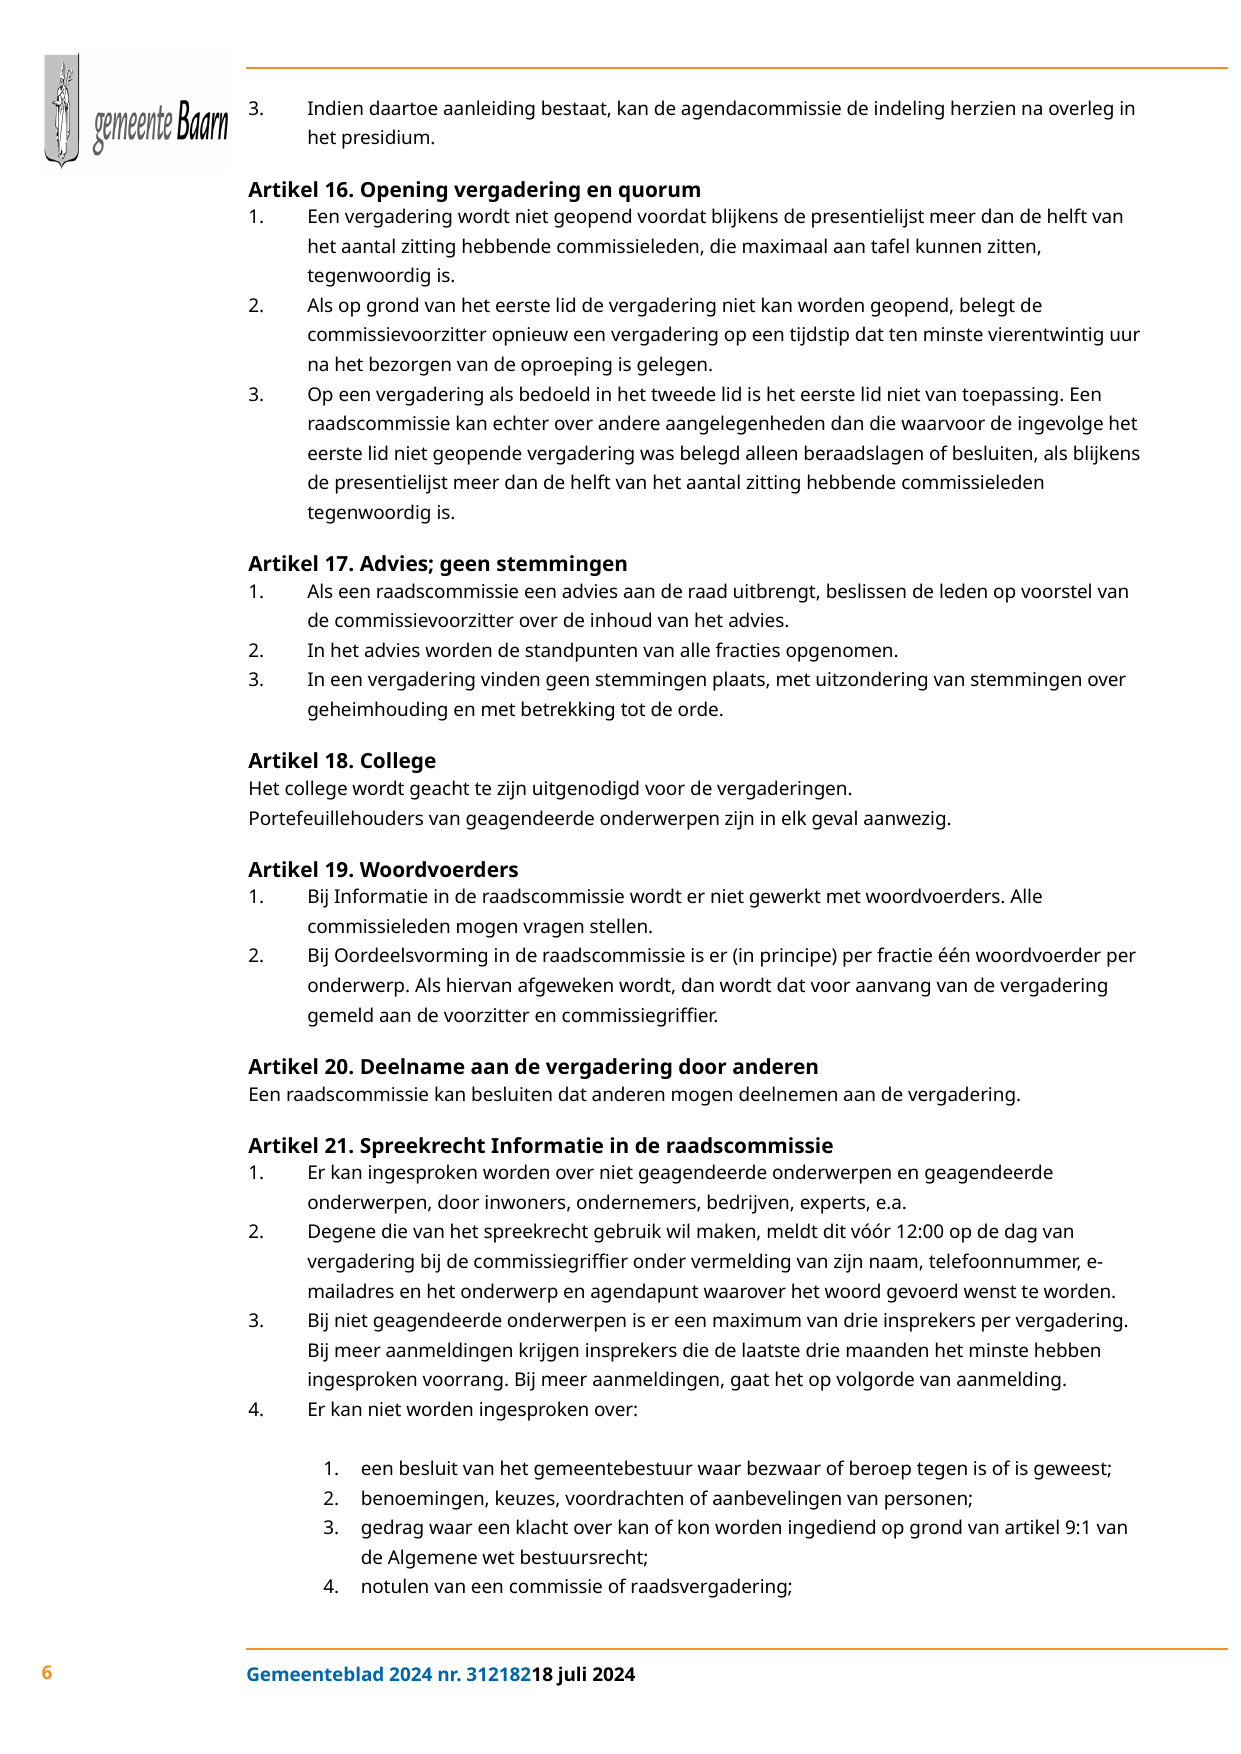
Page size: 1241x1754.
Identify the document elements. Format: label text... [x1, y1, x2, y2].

list Bij Oordeelsvorming in de raadscommissie is er (in principe) per fractie één woordvoerder per onderwerp. Als hiervan afgeweken wordt, dan wordt dat voor aanvang van de vergadering gemeld aan de voorzitter en commissiegriffier. [248, 943, 1152, 1028]
list Indien daartoe aanleiding bestaat, kan de agendacommissie de indeling herzien na overleg in het presidium. [248, 95, 1152, 150]
list gedrag waar een klacht over kan of kon worden ingediend op grond van artikel 9:1 van de Algemene wet bestuursrecht; [323, 1514, 1152, 1570]
list Bij niet geagendeerde onderwerpen is er een maximum van drie insprekers per vergadering. Bij meer aanmeldingen krijgen insprekers die de laatste drie maanden het minste hebben ingesproken voorrang. Bij meer aanmeldingen, gaat het op volgorde van aanmelding. [248, 1307, 1152, 1392]
list een besluit van het gemeentebestuur waar bezwaar of beroep tegen is of is geweest; [323, 1455, 1152, 1481]
list Er kan niet worden ingesproken over: [248, 1396, 1152, 1422]
list Een vergadering wordt niet geopend voordat blijkens de presentielijst meer dan de helft van het aantal zitting hebbende commissieleden, die maximaal aan tafel kunnen zitten, tegenwoordig is. [248, 203, 1152, 288]
text Artikel 17. Advies; geen stemmingen [248, 549, 1152, 578]
list Er kan ingesproken worden over niet geagendeerde onderwerpen en geagendeerde onderwerpen, door inwoners, ondernemers, bedrijven, experts, e.a. [248, 1159, 1152, 1215]
list Op een vergadering als bedoeld in het tweede lid is het eerste lid niet van toepassing. Een raadscommissie kan echter over andere aangelegenheden dan die waarvoor de ingevolge het eerste lid niet geopende vergadering was belegd alleen beraadslagen of besluiten, als blijkens de presentielijst meer dan de helft van het aantal zitting hebbende commissieleden tegenwoordig is. [248, 381, 1152, 525]
picture [41, 47, 231, 172]
list In een vergadering vinden geen stemmingen plaats, met uitzondering van stemmingen over geheimhouding en met betrekking tot de orde. [248, 667, 1152, 722]
list Als een raadscommissie een advies aan de raad uitbrengt, beslissen de leden op voorstel van de commissievoorzitter over de inhoud van het advies. [248, 578, 1152, 633]
text Artikel 16. Opening vergadering en quorum [248, 175, 1152, 203]
list notulen van een commissie of raadsvergadering; [323, 1574, 1152, 1599]
list benoemingen, keuzes, voordrachten of aanbevelingen van personen; [323, 1485, 1152, 1511]
text Portefeuillehouders van geagendeerde onderwerpen zijn in elk geval aanwezig. [248, 805, 1152, 830]
text Het college wordt geacht te zijn uitgenodigd voor de vergaderingen. [248, 775, 1152, 801]
text Artikel 19. Woordvoerders [248, 855, 1152, 883]
text Een raadscommissie kan besluiten dat anderen mogen deelnemen aan de vergadering. [248, 1081, 1152, 1106]
text Artikel 20. Deelname aan de vergadering door anderen [248, 1052, 1152, 1081]
list Als op grond van het eerste lid de vergadering niet kan worden geopend, belegt de commissievoorzitter opnieuw een vergadering op een tijdstip dat ten minste vierentwintig uur na het bezorgen van de oproeping is gelegen. [248, 292, 1152, 377]
text Artikel 18. College [248, 747, 1152, 775]
list Degene die van het spreekrecht gebruik wil maken, meldt dit vóór 12:00 op de dag van vergadering bij de commissiegriffier onder vermelding van zijn naam, telefoonnummer, e-mailadres en het onderwerp en agendapunt waarover het woord gevoerd wenst te worden. [248, 1219, 1152, 1304]
text Artikel 21. Spreekrecht Informatie in de raadscommissie [248, 1131, 1152, 1159]
list Bij Informatie in de raadscommissie wordt er niet gewerkt met woordvoerders. Alle commissieleden mogen vragen stellen. [248, 883, 1152, 939]
list In het advies worden de standpunten van alle fracties opgenomen. [248, 637, 1152, 663]
